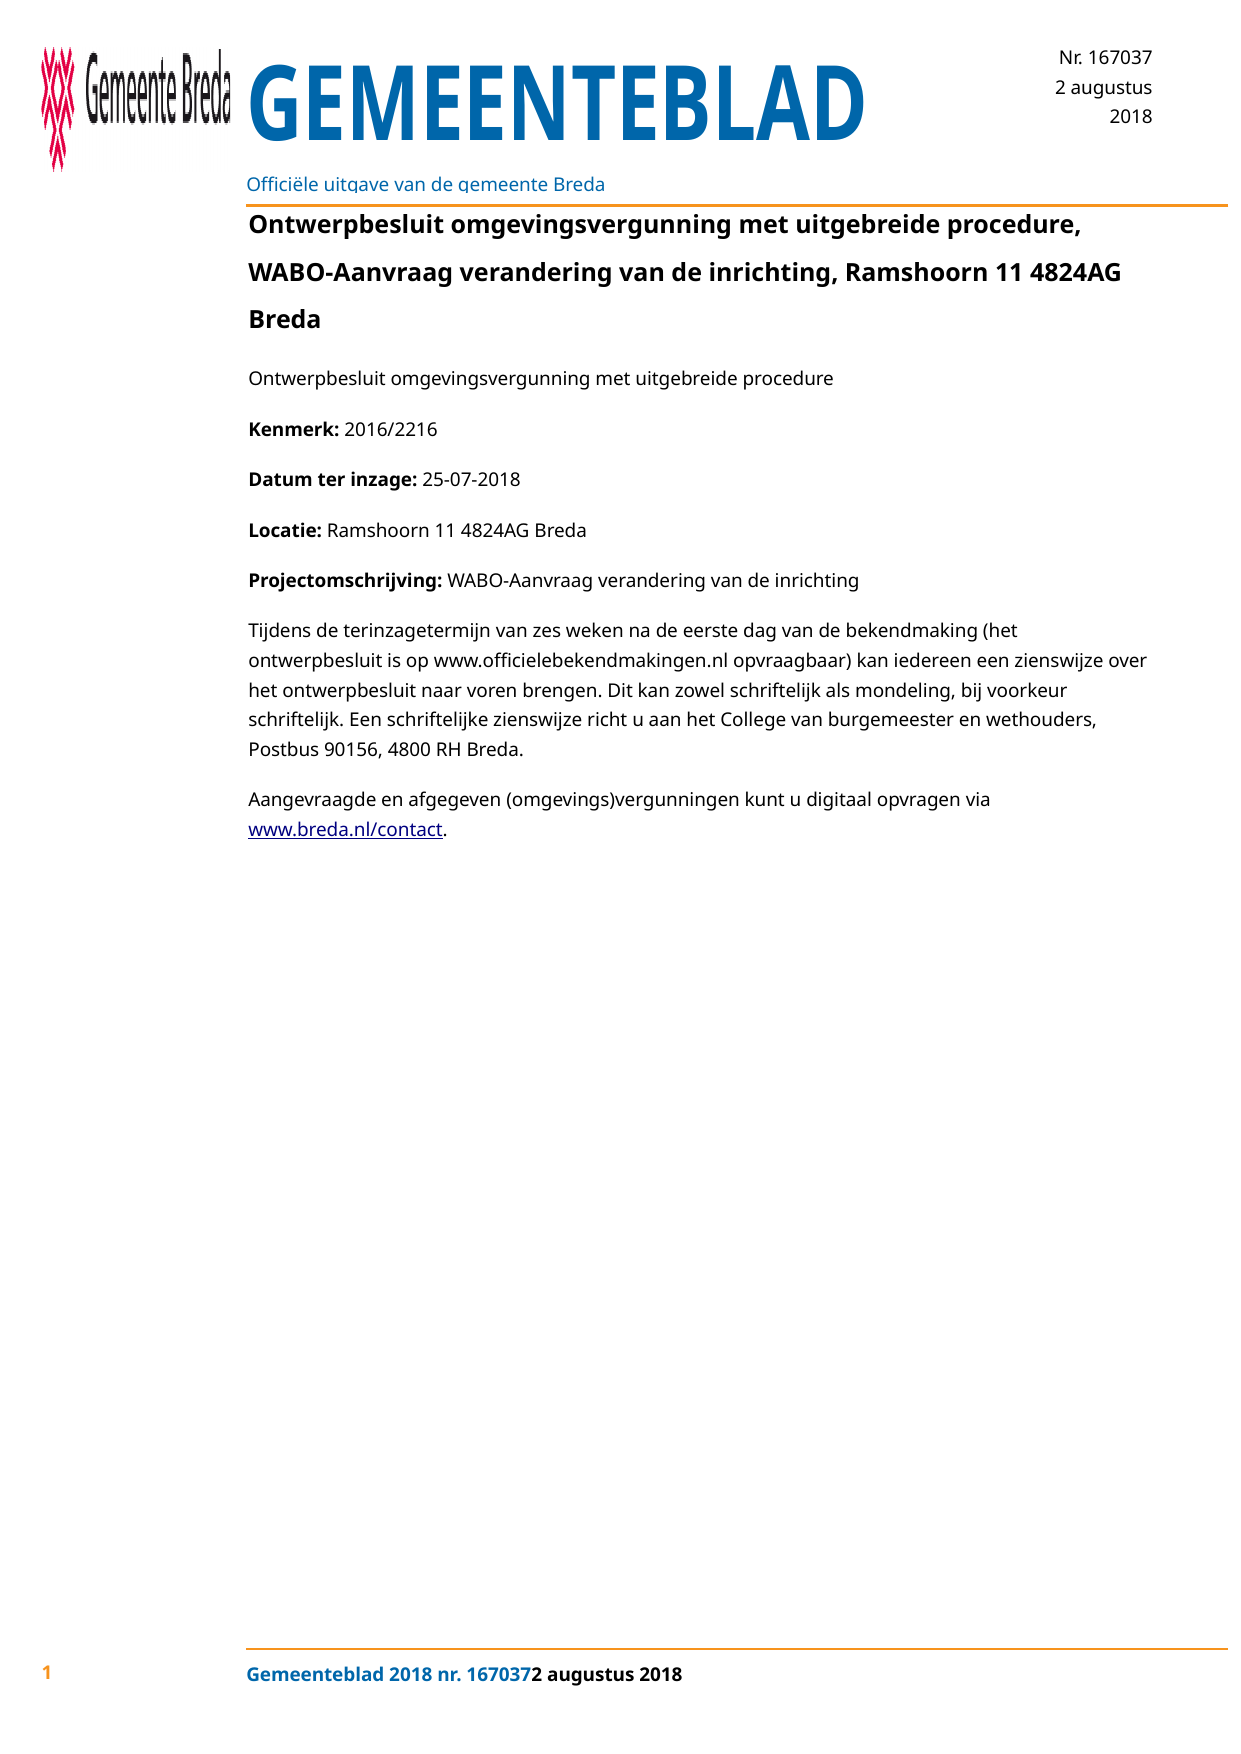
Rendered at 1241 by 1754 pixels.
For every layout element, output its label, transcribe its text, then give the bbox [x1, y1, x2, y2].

text Ontwerpbesluit omgevingsvergunning met uitgebreide procedure [248, 366, 1152, 391]
text Tijdens de terinzagetermijn van zes weken na de eerste dag van de bekendmaking (het ontwerpbesluit is op www.officielebekendmakingen.nl opvraagbaar) kan iedereen een zienswijze over het ontwerpbesluit naar voren brengen. Dit kan zowel schriftelijk als mondeling, bij voorkeur schriftelijk. Een schriftelijke zienswijze richt u aan het College van burgemeester en wethouders, Postbus 90156, 4800 RH Breda. [248, 618, 1152, 762]
text Kenmerk: 2016/2216 [248, 416, 1152, 442]
picture [41, 47, 231, 172]
text Ontwerpbesluit omgevingsvergunning met uitgebreide procedure, WABO-Aanvraag verandering van de inrichting, Ramshoorn 11 4824AG Breda [248, 207, 1152, 336]
text Projectomschrijving: WABO-Aanvraag verandering van de inrichting [248, 567, 1152, 593]
text Datum ter inzage: 25-07-2018 [248, 466, 1152, 492]
text Aangevraagde en afgegeven (omgevings)vergunningen kunt u digitaal opvragen via www.breda.nl/contact. [248, 786, 1152, 842]
text Locatie: Ramshoorn 11 4824AG Breda [248, 517, 1152, 542]
